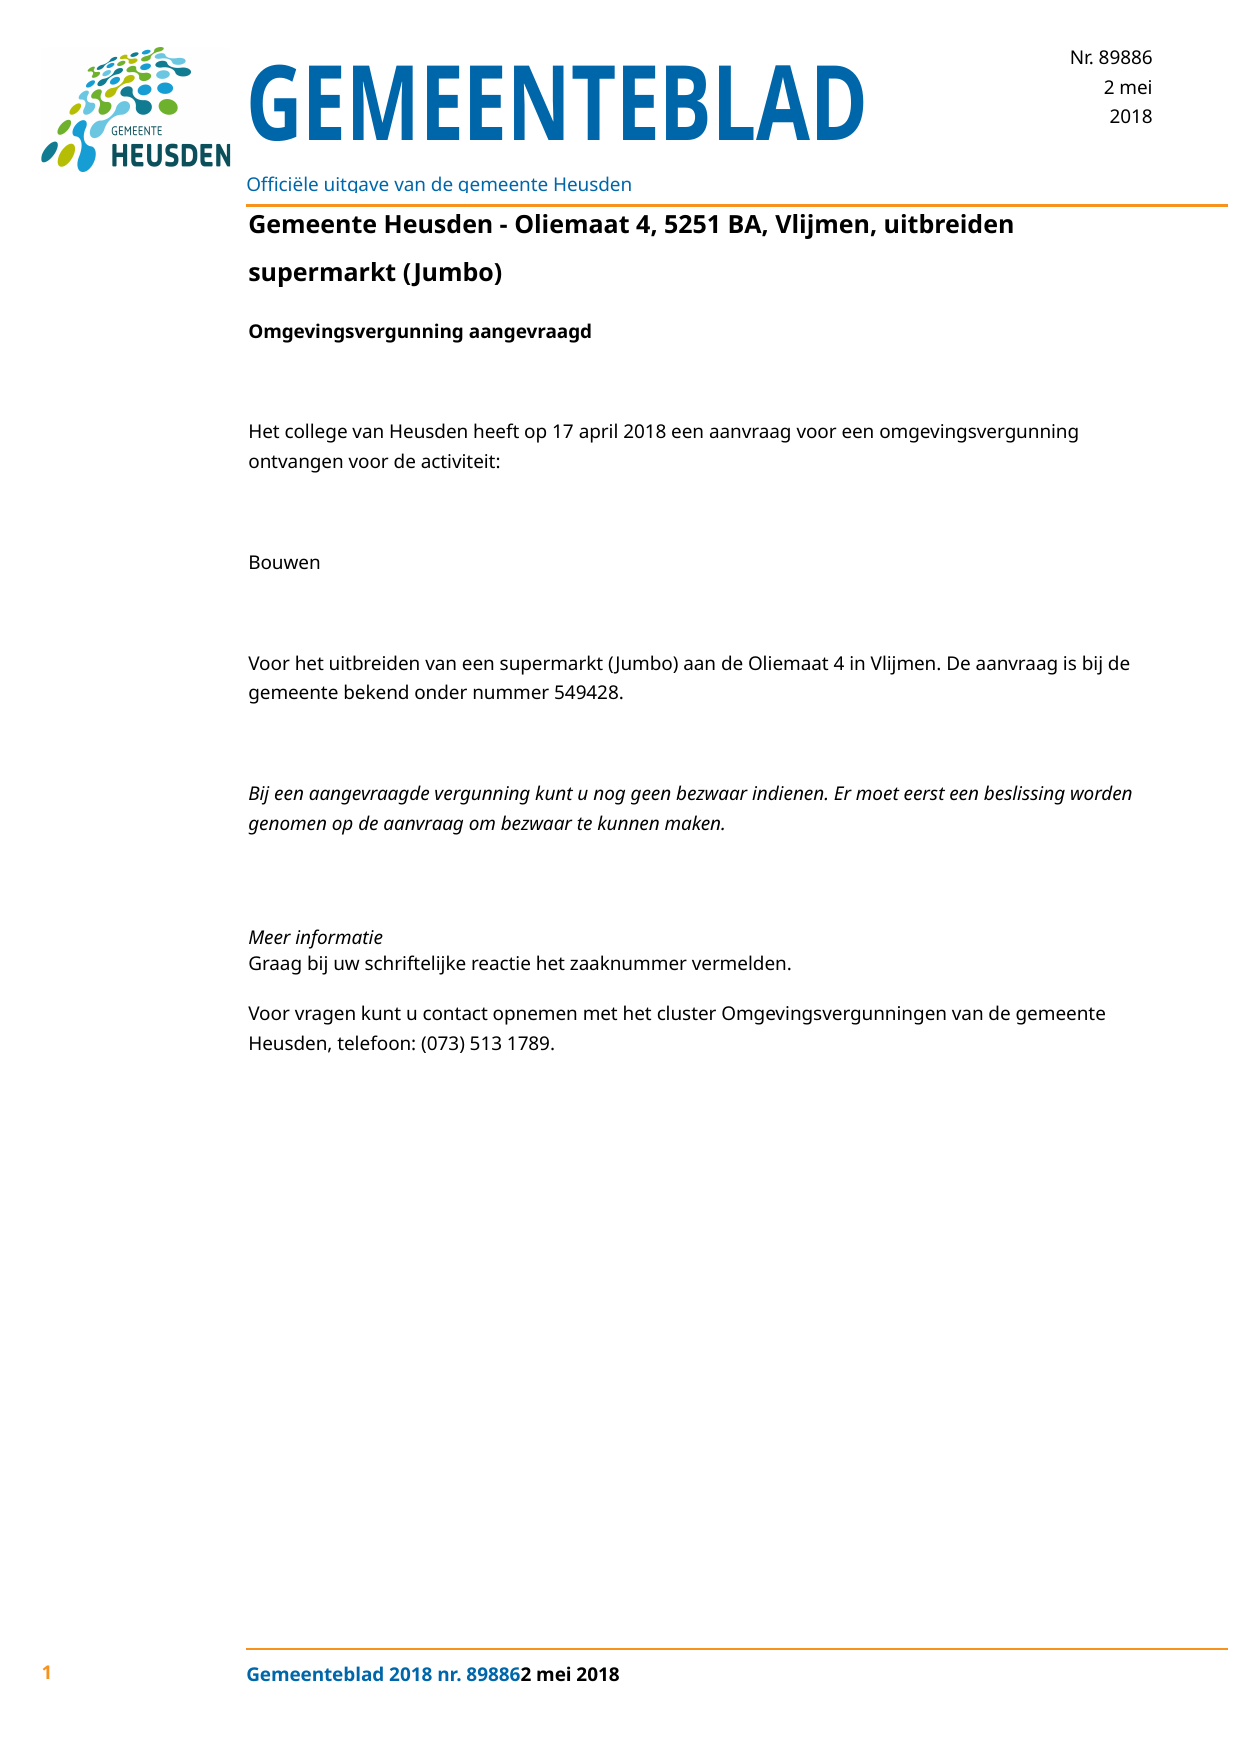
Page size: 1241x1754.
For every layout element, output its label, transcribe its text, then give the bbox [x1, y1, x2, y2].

text Omgevingsvergunning aangevraagd [248, 318, 1152, 344]
text Bouwen [248, 549, 1152, 575]
text Gemeente Heusden - Oliemaat 4, 5251 BA, Vlijmen, uitbreiden supermarkt (Jumbo) [248, 207, 1152, 288]
text Het college van Heusden heeft op 17 april 2018 een aanvraag voor een omgevingsvergunning ontvangen voor de activiteit: [248, 419, 1152, 474]
text Bij een aangevraagde vergunning kunt u nog geen bezwaar indienen. Er moet eerst een beslissing worden genomen op de aanvraag om bezwaar te kunnen maken. [248, 780, 1152, 836]
text Graag bij uw schriftelijke reactie het zaaknummer vermelden. [248, 950, 1152, 976]
text Meer informatie [248, 924, 1152, 950]
text Voor vragen kunt u contact opnemen met het cluster Omgevingsvergunningen van de gemeente Heusden, telefoon: (073) 513 1789. [248, 1001, 1152, 1056]
text Voor het uitbreiden van een supermarkt (Jumbo) aan de Oliemaat 4 in Vlijmen. De aanvraag is bij de gemeente bekend onder nummer 549428. [248, 650, 1152, 705]
picture [41, 47, 231, 172]
